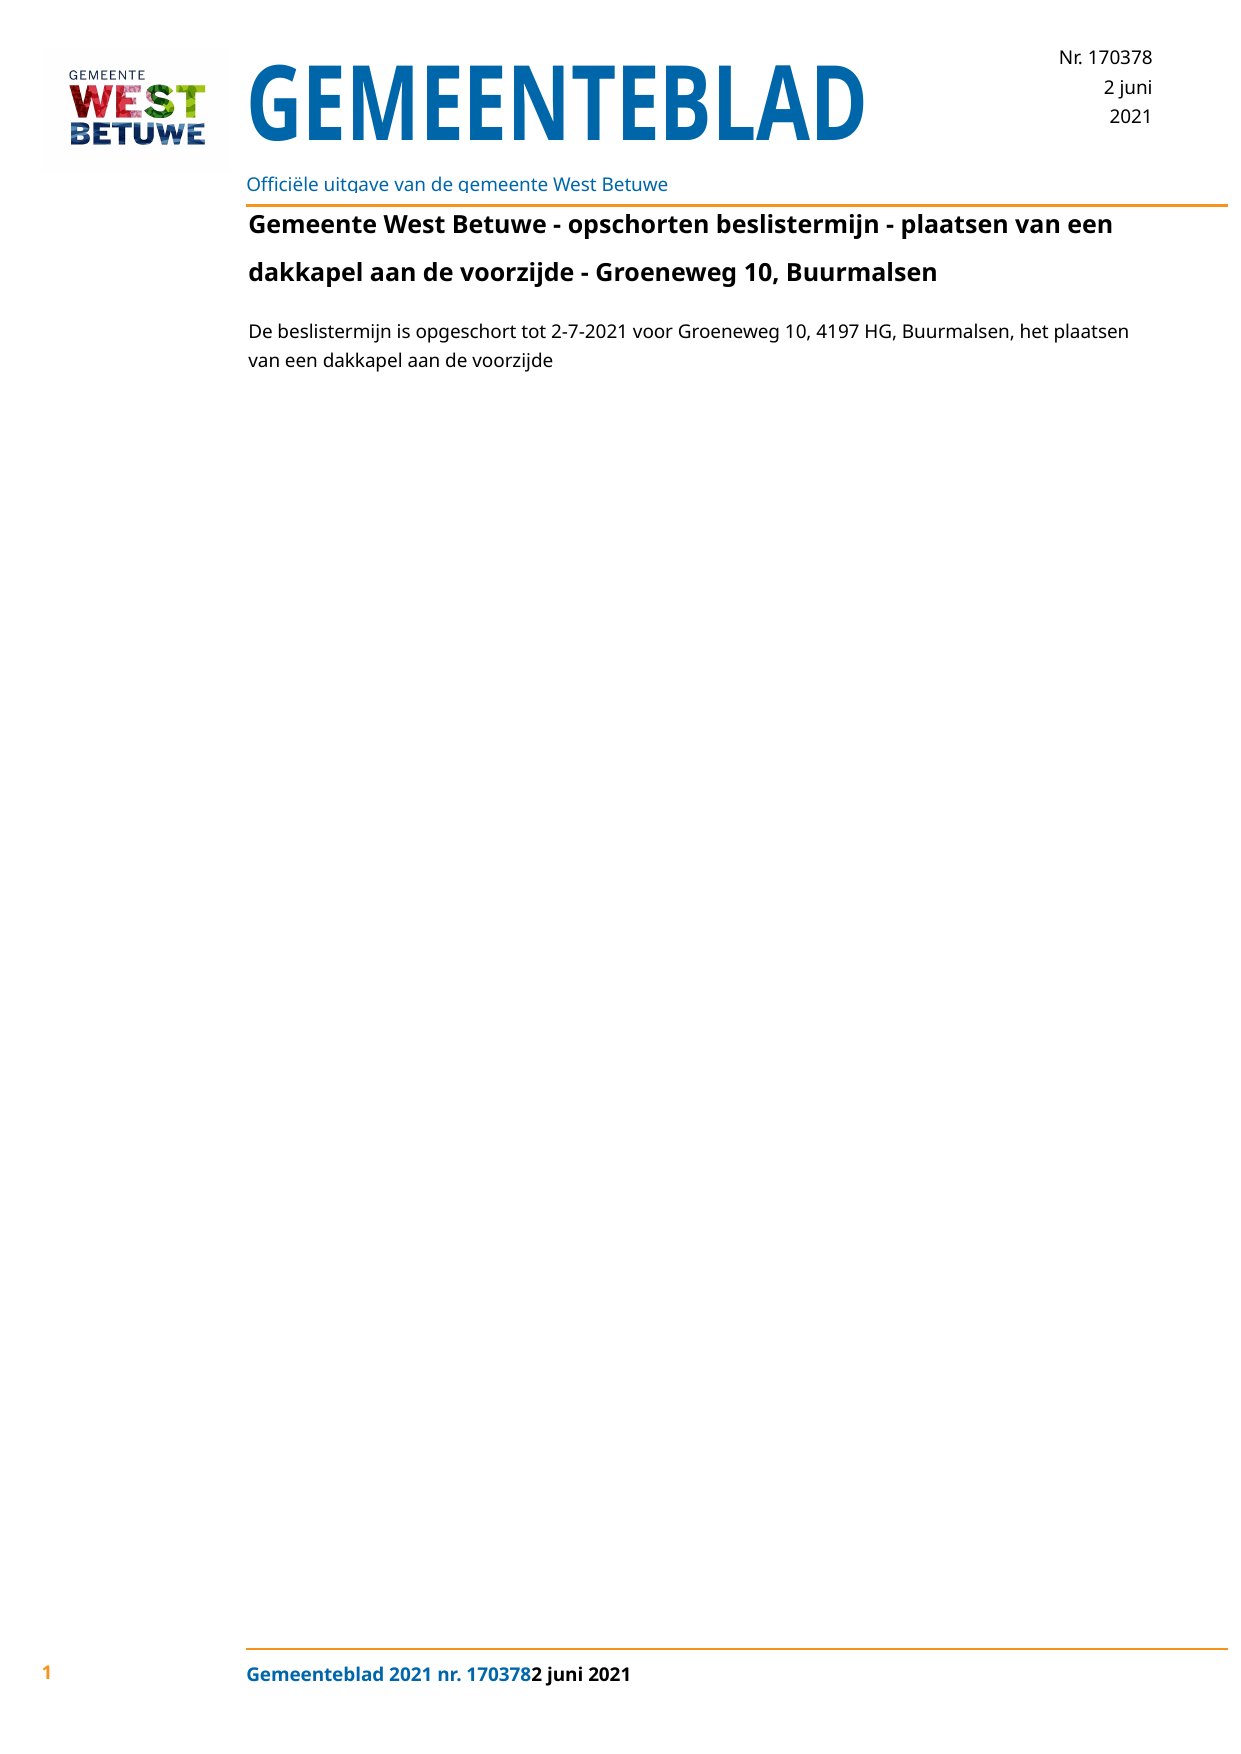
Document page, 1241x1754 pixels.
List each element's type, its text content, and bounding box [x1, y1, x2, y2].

text De beslistermijn is opgeschort tot 2-7-2021 voor Groeneweg 10, 4197 HG, Buurmalsen, het plaatsen van een dakkapel aan de voorzijde [248, 318, 1152, 373]
text Gemeente West Betuwe - opschorten beslistermijn - plaatsen van een dakkapel aan de voorzijde - Groeneweg 10, Buurmalsen [248, 207, 1152, 288]
picture [41, 47, 231, 172]
